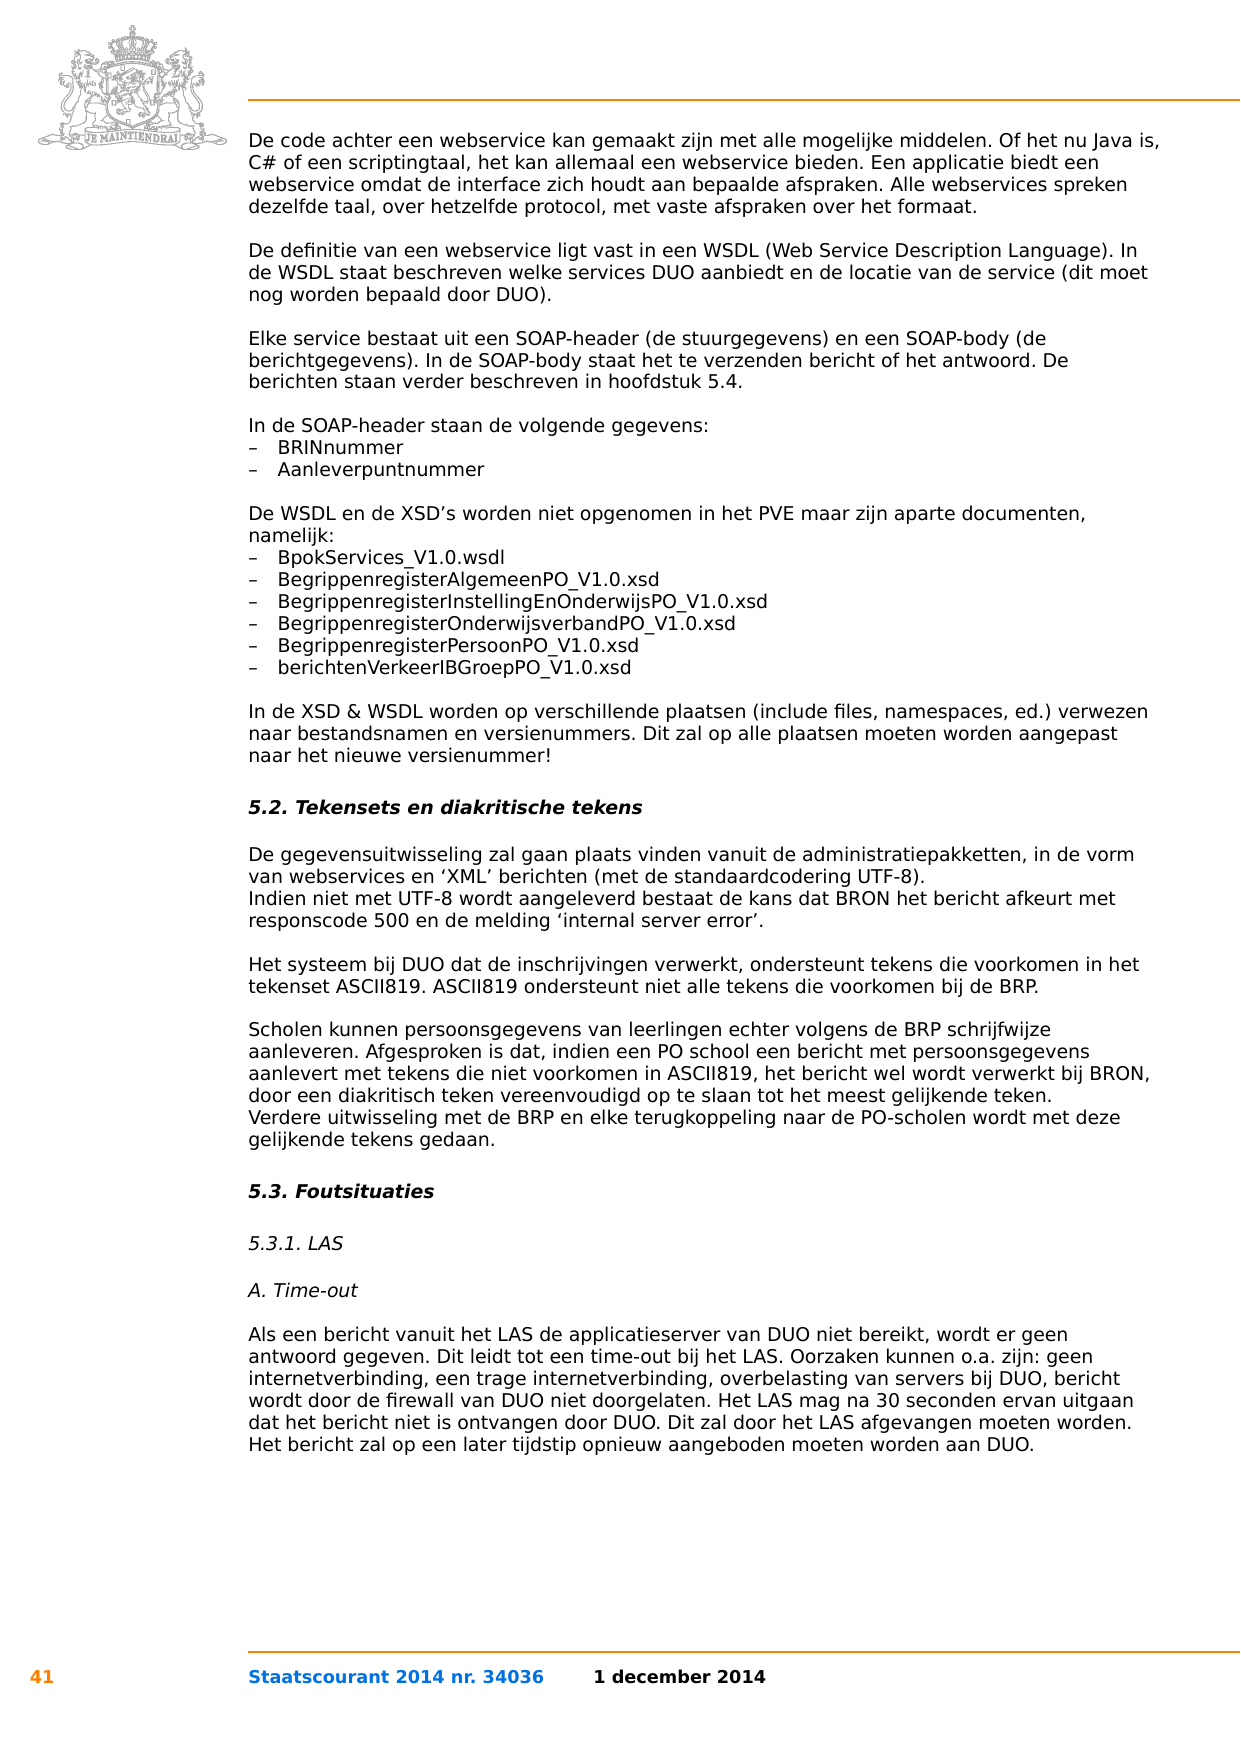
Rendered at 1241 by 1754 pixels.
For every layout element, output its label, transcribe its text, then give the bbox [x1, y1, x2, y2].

text In de SOAP-header staan de volgende gegevens: [248, 415, 1163, 437]
text – BegrippenregisterPersoonPO_V1.0.xsd [248, 635, 1163, 657]
text De definitie van een webservice ligt vast in een WSDL (Web Service Description Language). In de WSDL staat beschreven welke services DUO aanbiedt en de locatie van de service (dit moet nog worden bepaald door DUO). [248, 240, 1163, 306]
text Verdere uitwisseling met de BRP en elke terugkoppeling naar de PO-scholen wordt met deze gelijkende tekens gedaan. [248, 1107, 1163, 1151]
text Scholen kunnen persoonsgegevens van leerlingen echter volgens de BRP schrijfwijze aanleveren. Afgesproken is dat, indien een PO school een bericht met persoonsgegevens aanlevert met tekens die niet voorkomen in ASCII819, het bericht wel wordt verwerkt bij BRON, door een diakritisch teken vereenvoudigd op te slaan tot het meest gelijkende teken. [248, 1019, 1163, 1107]
text – BegrippenregisterAlgemeenPO_V1.0.xsd [248, 569, 1163, 591]
text Als een bericht vanuit het LAS de applicatieserver van DUO niet bereikt, wordt er geen antwoord gegeven. Dit leidt tot een time-out bij het LAS. Oorzaken kunnen o.a. zijn: geen internetverbinding, een trage internetverbinding, overbelasting van servers bij DUO, bericht wordt door de firewall van DUO niet doorgelaten. Het LAS mag na 30 seconden ervan uitgaan dat het bericht niet is ontvangen door DUO. Dit zal door het LAS afgevangen moeten worden. Het bericht zal op een later tijdstip opnieuw aangeboden moeten worden aan DUO. [248, 1324, 1163, 1456]
picture [38, 25, 227, 150]
subtitle 5.2. Tekensets en diakritische tekens [248, 797, 1163, 819]
text In de XSD & WSDL worden op verschillende plaatsen (include files, namespaces, ed.) verwezen naar bestandsnamen en versienummers. Dit zal op alle plaatsen moeten worden aangepast naar het nieuwe versienummer! [248, 701, 1163, 767]
text – BegrippenregisterOnderwijsverbandPO_V1.0.xsd [248, 613, 1163, 635]
text De gegevensuitwisseling zal gaan plaats vinden vanuit de administratiepakketten, in de vorm van webservices en ‘XML’ berichten (met de standaardcodering UTF-8). [248, 844, 1163, 888]
subtitle 5.3.1. LAS [248, 1233, 1163, 1255]
text Indien niet met UTF-8 wordt aangeleverd bestaat de kans dat BRON het bericht afkeurt met responscode 500 en de melding ‘internal server error’. [248, 888, 1163, 932]
subtitle A. Time-out [248, 1280, 1163, 1302]
text De code achter een webservice kan gemaakt zijn met alle mogelijke middelen. Of het nu Java is, C# of een scriptingtaal, het kan allemaal een webservice bieden. Een applicatie biedt een webservice omdat de interface zich houdt aan bepaalde afspraken. Alle webservices spreken dezelfde taal, over hetzelfde protocol, met vaste afspraken over het formaat. [248, 130, 1163, 218]
text Het systeem bij DUO dat de inschrijvingen verwerkt, ondersteunt tekens die voorkomen in het tekenset ASCII819. ASCII819 ondersteunt niet alle tekens die voorkomen bij de BRP. [248, 953, 1163, 997]
text – BpokServices_V1.0.wsdl [248, 547, 1163, 569]
text – BRINnummer [248, 437, 1163, 459]
text – BegrippenregisterInstellingEnOnderwijsPO_V1.0.xsd [248, 591, 1163, 613]
text – berichtenVerkeerIBGroepPO_V1.0.xsd [248, 657, 1163, 679]
subtitle 5.3. Foutsituaties [248, 1181, 1163, 1203]
text De WSDL en de XSD’s worden niet opgenomen in het PVE maar zijn aparte documenten, namelijk: [248, 503, 1163, 547]
text Elke service bestaat uit een SOAP-header (de stuurgegevens) en een SOAP-body (de berichtgegevens). In de SOAP-body staat het te verzenden bericht of het antwoord. De berichten staan verder beschreven in hoofdstuk 5.4. [248, 327, 1163, 393]
text – Aanleverpuntnummer [248, 459, 1163, 481]
